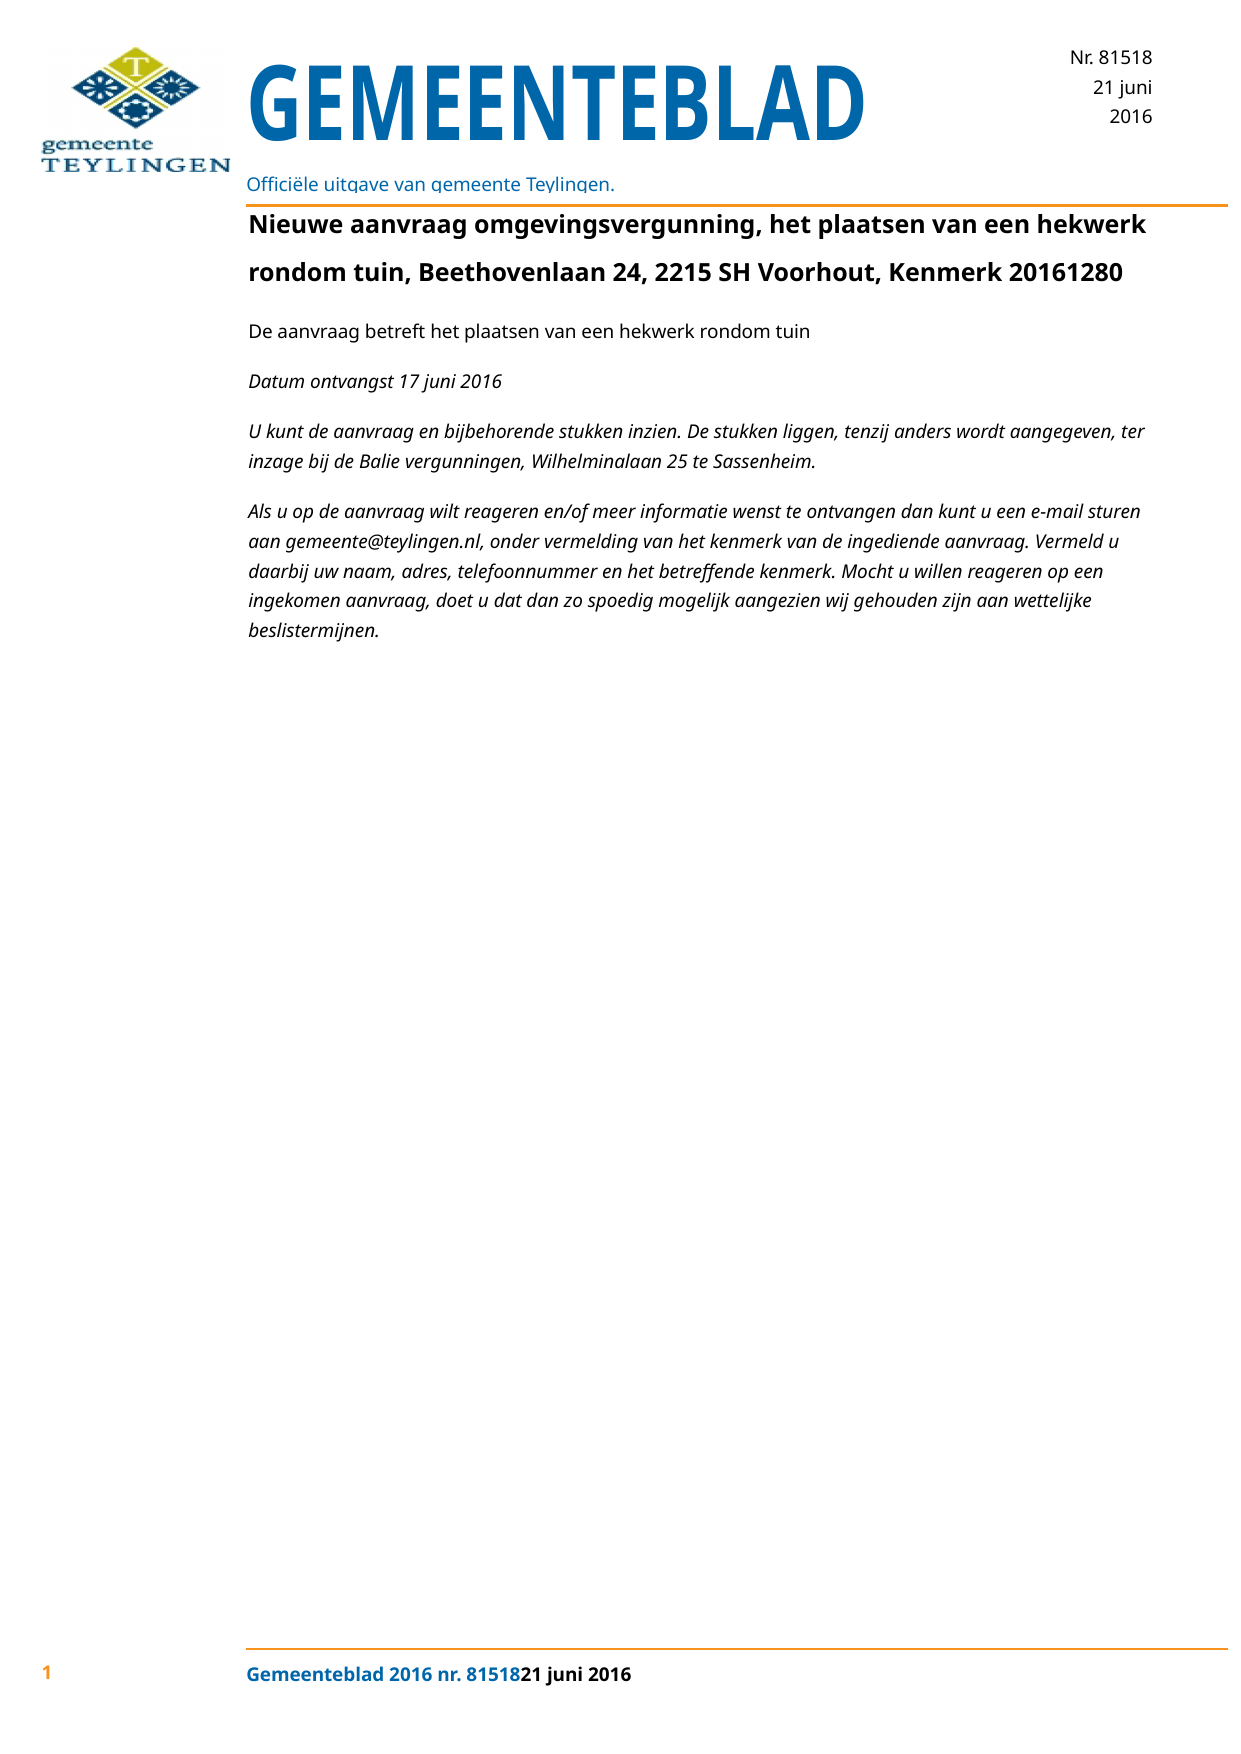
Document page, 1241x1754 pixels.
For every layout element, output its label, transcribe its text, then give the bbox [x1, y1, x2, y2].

text De aanvraag betreft het plaatsen van een hekwerk rondom tuin [248, 318, 1152, 344]
picture [41, 47, 231, 172]
text Nieuwe aanvraag omgevingsvergunning, het plaatsen van een hekwerk rondom tuin, Beethovenlaan 24, 2215 SH Voorhout, Kenmerk 20161280 [248, 207, 1152, 288]
text U kunt de aanvraag en bijbehorende stukken inzien. De stukken liggen, tenzij anders wordt aangegeven, ter inzage bij de Balie vergunningen, Wilhelminalaan 25 te Sassenheim. [248, 419, 1152, 474]
text Als u op de aanvraag wilt reageren en/of meer informatie wenst te ontvangen dan kunt u een e-mail sturen aan gemeente@teylingen.nl, onder vermelding van het kenmerk van de ingediende aanvraag. Vermeld u daarbij uw naam, adres, telefoonnummer en het betreffende kenmerk. Mocht u willen reageren op een ingekomen aanvraag, doet u dat dan zo spoedig mogelijk aangezien wij gehouden zijn aan wettelijke beslistermijnen. [248, 499, 1152, 643]
text Datum ontvangst 17 juni 2016 [248, 368, 1152, 394]
